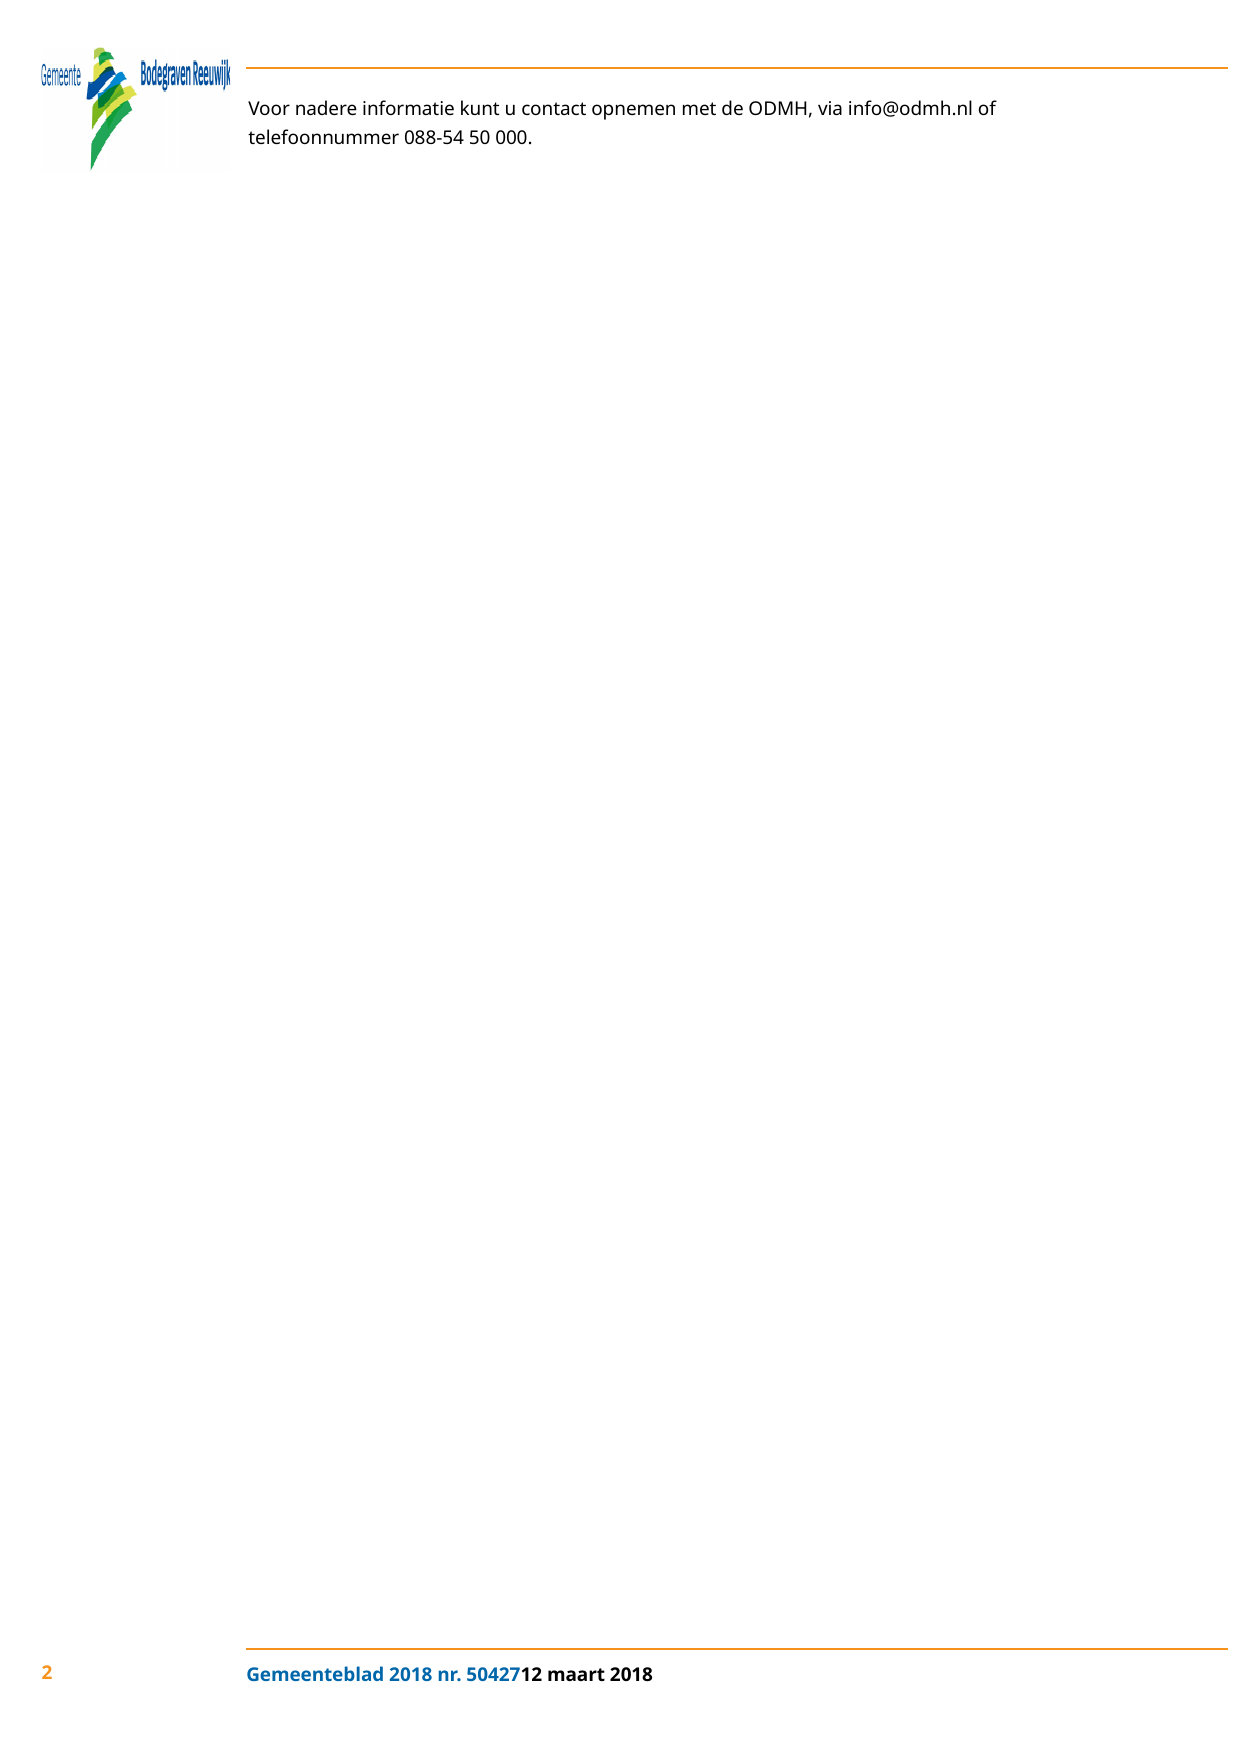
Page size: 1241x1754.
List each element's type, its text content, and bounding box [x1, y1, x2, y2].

text Voor nadere informatie kunt u contact opnemen met de ODMH, via info@odmh.nl of telefoonnummer 088-54 50 000. [248, 95, 1152, 150]
picture [41, 47, 231, 172]
